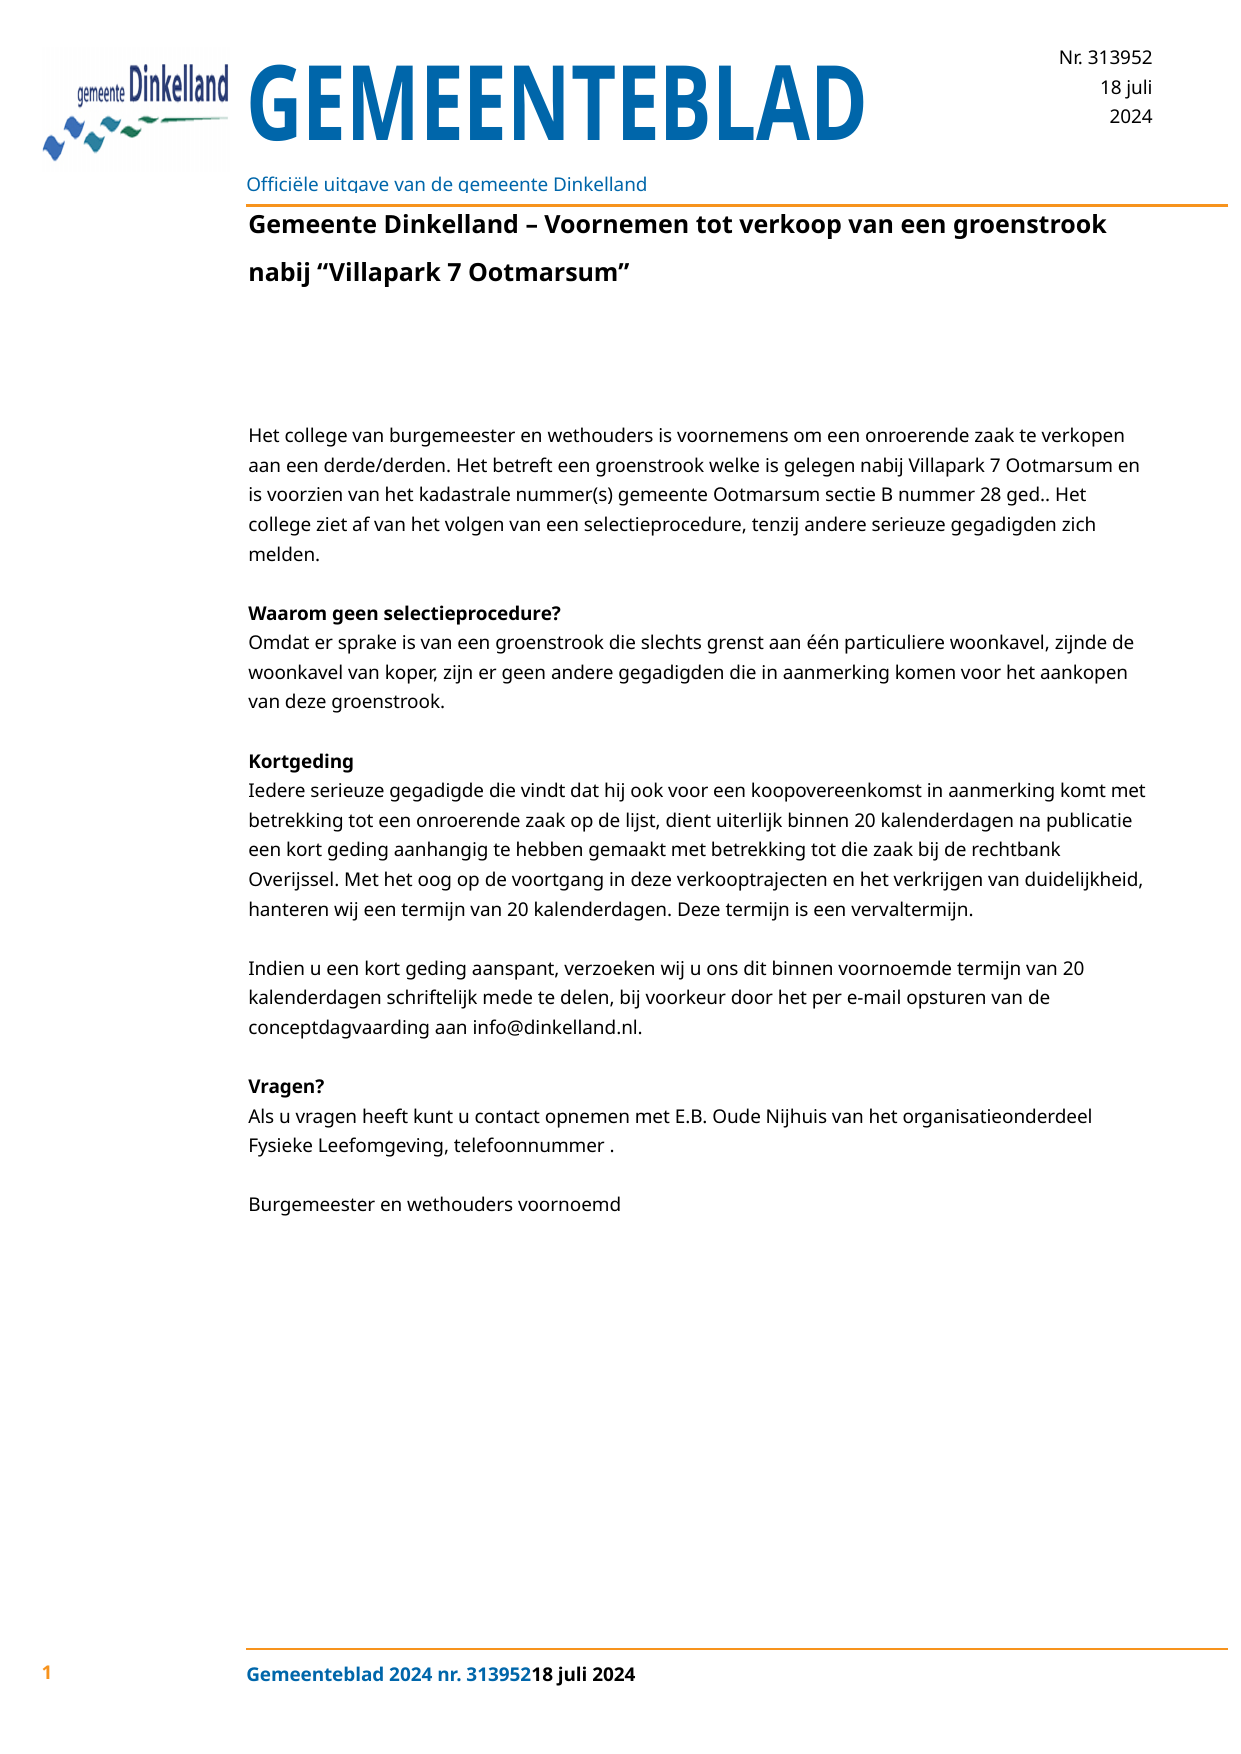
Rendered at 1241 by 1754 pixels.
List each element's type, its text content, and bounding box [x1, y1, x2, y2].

text Kortgeding [248, 748, 1152, 774]
text Gemeente Dinkelland – Voornemen tot verkoop van een groenstrook nabij “Villapark 7 Ootmarsum” [248, 207, 1152, 288]
picture [41, 47, 231, 172]
text Vragen? [248, 1073, 1152, 1099]
text Iedere serieuze gegadigde die vindt dat hij ook voor een koopovereenkomst in aanmerking komt met betrekking tot een onroerende zaak op de lijst, dient uiterlijk binnen 20 kalenderdagen na publicatie een kort geding aanhangig te hebben gemaakt met betrekking tot die zaak bij de rechtbank Overijssel. Met het oog op de voortgang in deze verkooptrajecten en het verkrijgen van duidelijkheid, hanteren wij een termijn van 20 kalenderdagen. Deze termijn is een vervaltermijn. [248, 777, 1152, 922]
text Waarom geen selectieprocedure? [248, 600, 1152, 626]
text Burgemeester en wethouders voornoemd [248, 1192, 1152, 1217]
text Het college van burgemeester en wethouders is voornemens om een onroerende zaak te verkopen aan een derde/derden. Het betreft een groenstrook welke is gelegen nabij Villapark 7 Ootmarsum en is voorzien van het kadastrale nummer(s) gemeente Ootmarsum sectie B nummer 28 ged.. Het college ziet af van het volgen van een selectieprocedure, tenzij andere serieuze gegadigden zich melden. [248, 422, 1152, 567]
text Omdat er sprake is van een groenstrook die slechts grenst aan één particuliere woonkavel, zijnde de woonkavel van koper, zijn er geen andere gegadigden die in aanmerking komen voor het aankopen van deze groenstrook. [248, 629, 1152, 714]
text Als u vragen heeft kunt u contact opnemen met E.B. Oude Nijhuis van het organisatieonderdeel Fysieke Leefomgeving, telefoonnummer . [248, 1103, 1152, 1158]
text Indien u een kort geding aanspant, verzoeken wij u ons dit binnen voornoemde termijn van 20 kalenderdagen schriftelijk mede te delen, bij voorkeur door het per e-mail opsturen van de conceptdagvaarding aan info@dinkelland.nl. [248, 955, 1152, 1040]
